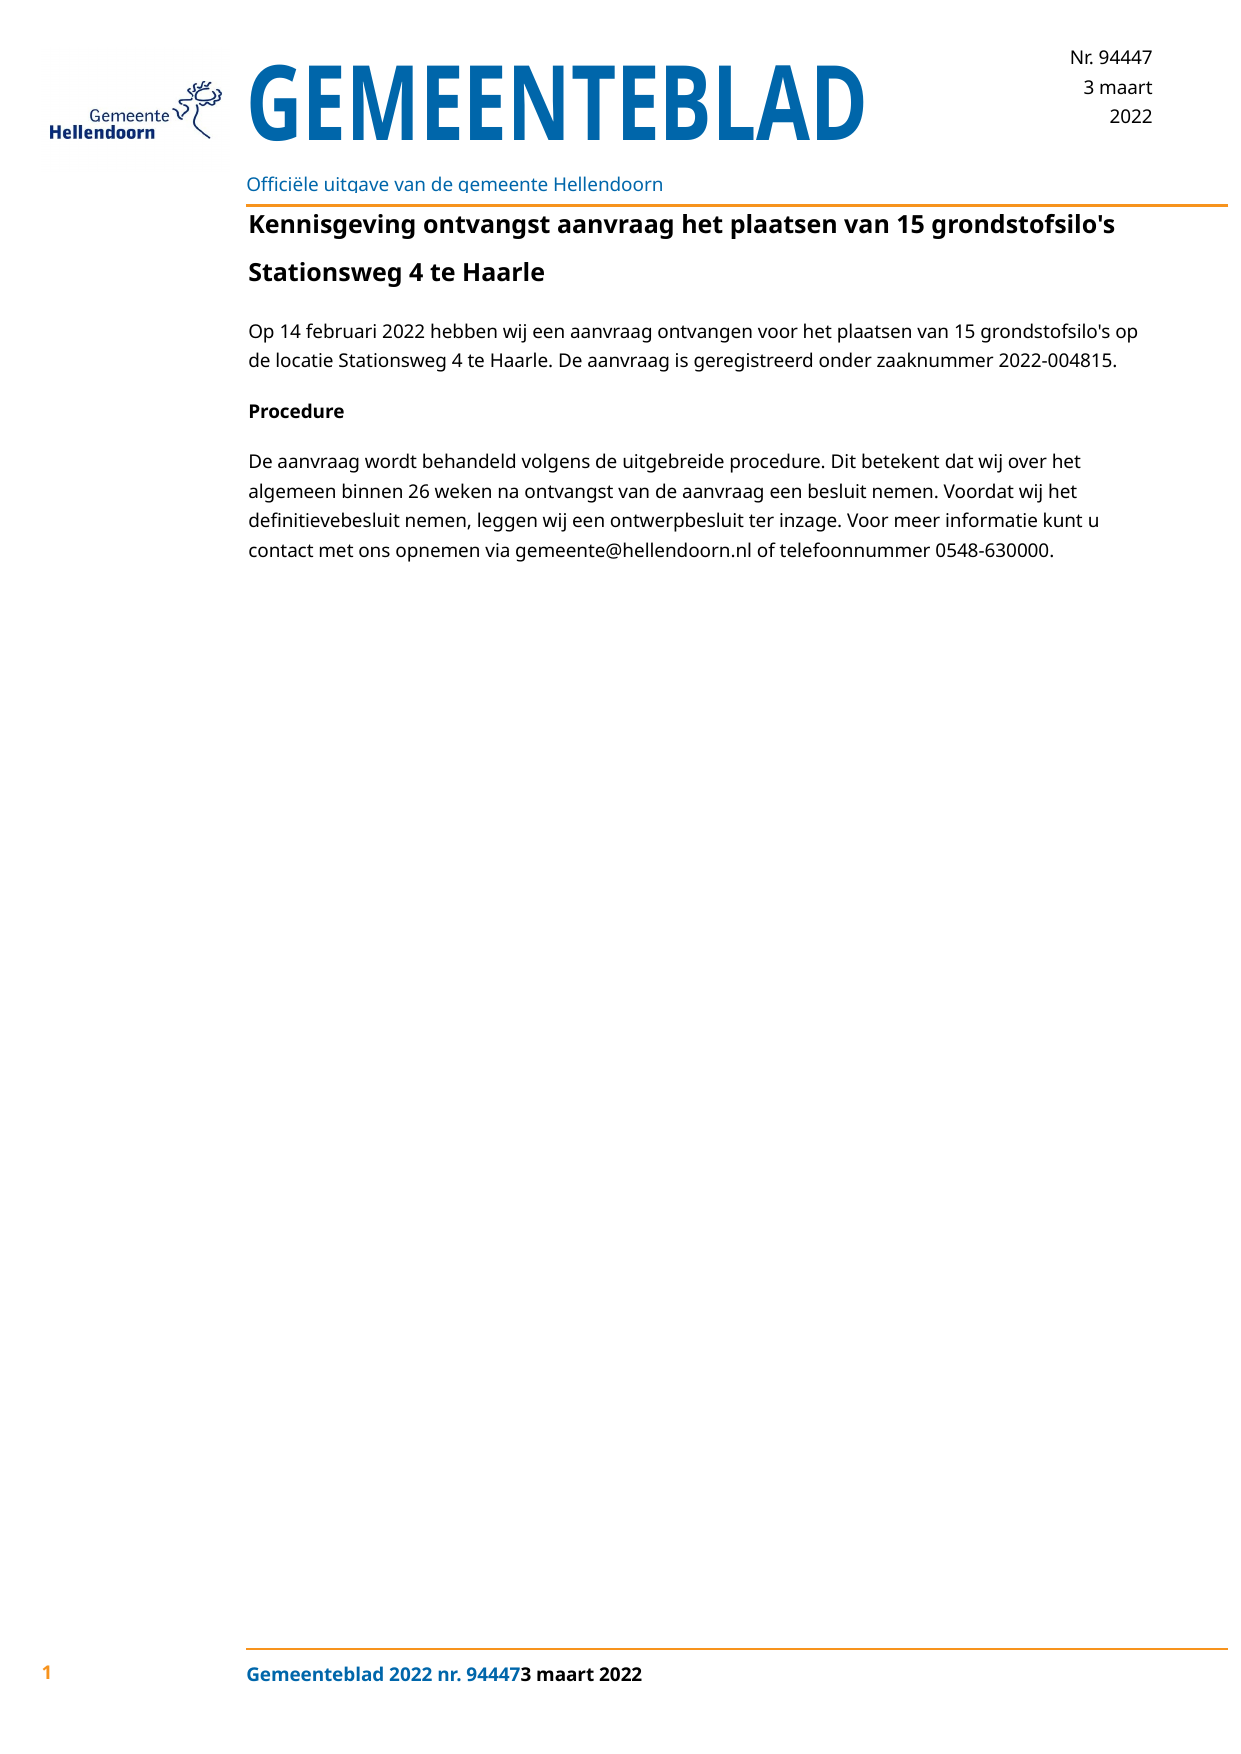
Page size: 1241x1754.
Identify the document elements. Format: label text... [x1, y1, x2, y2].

text Op 14 februari 2022 hebben wij een aanvraag ontvangen voor het plaatsen van 15 grondstofsilo's op de locatie Stationsweg 4 te Haarle. De aanvraag is geregistreerd onder zaaknummer 2022-004815. [248, 318, 1152, 373]
picture [41, 47, 231, 172]
text Kennisgeving ontvangst aanvraag het plaatsen van 15 grondstofsilo's Stationsweg 4 te Haarle [248, 207, 1152, 288]
text De aanvraag wordt behandeld volgens de uitgebreide procedure. Dit betekent dat wij over het algemeen binnen 26 weken na ontvangst van de aanvraag een besluit nemen. Voordat wij het definitievebesluit nemen, leggen wij een ontwerpbesluit ter inzage. Voor meer informatie kunt u contact met ons opnemen via gemeente@hellendoorn.nl of telefoonnummer 0548-630000. [248, 448, 1152, 563]
text Procedure [248, 398, 1152, 424]
